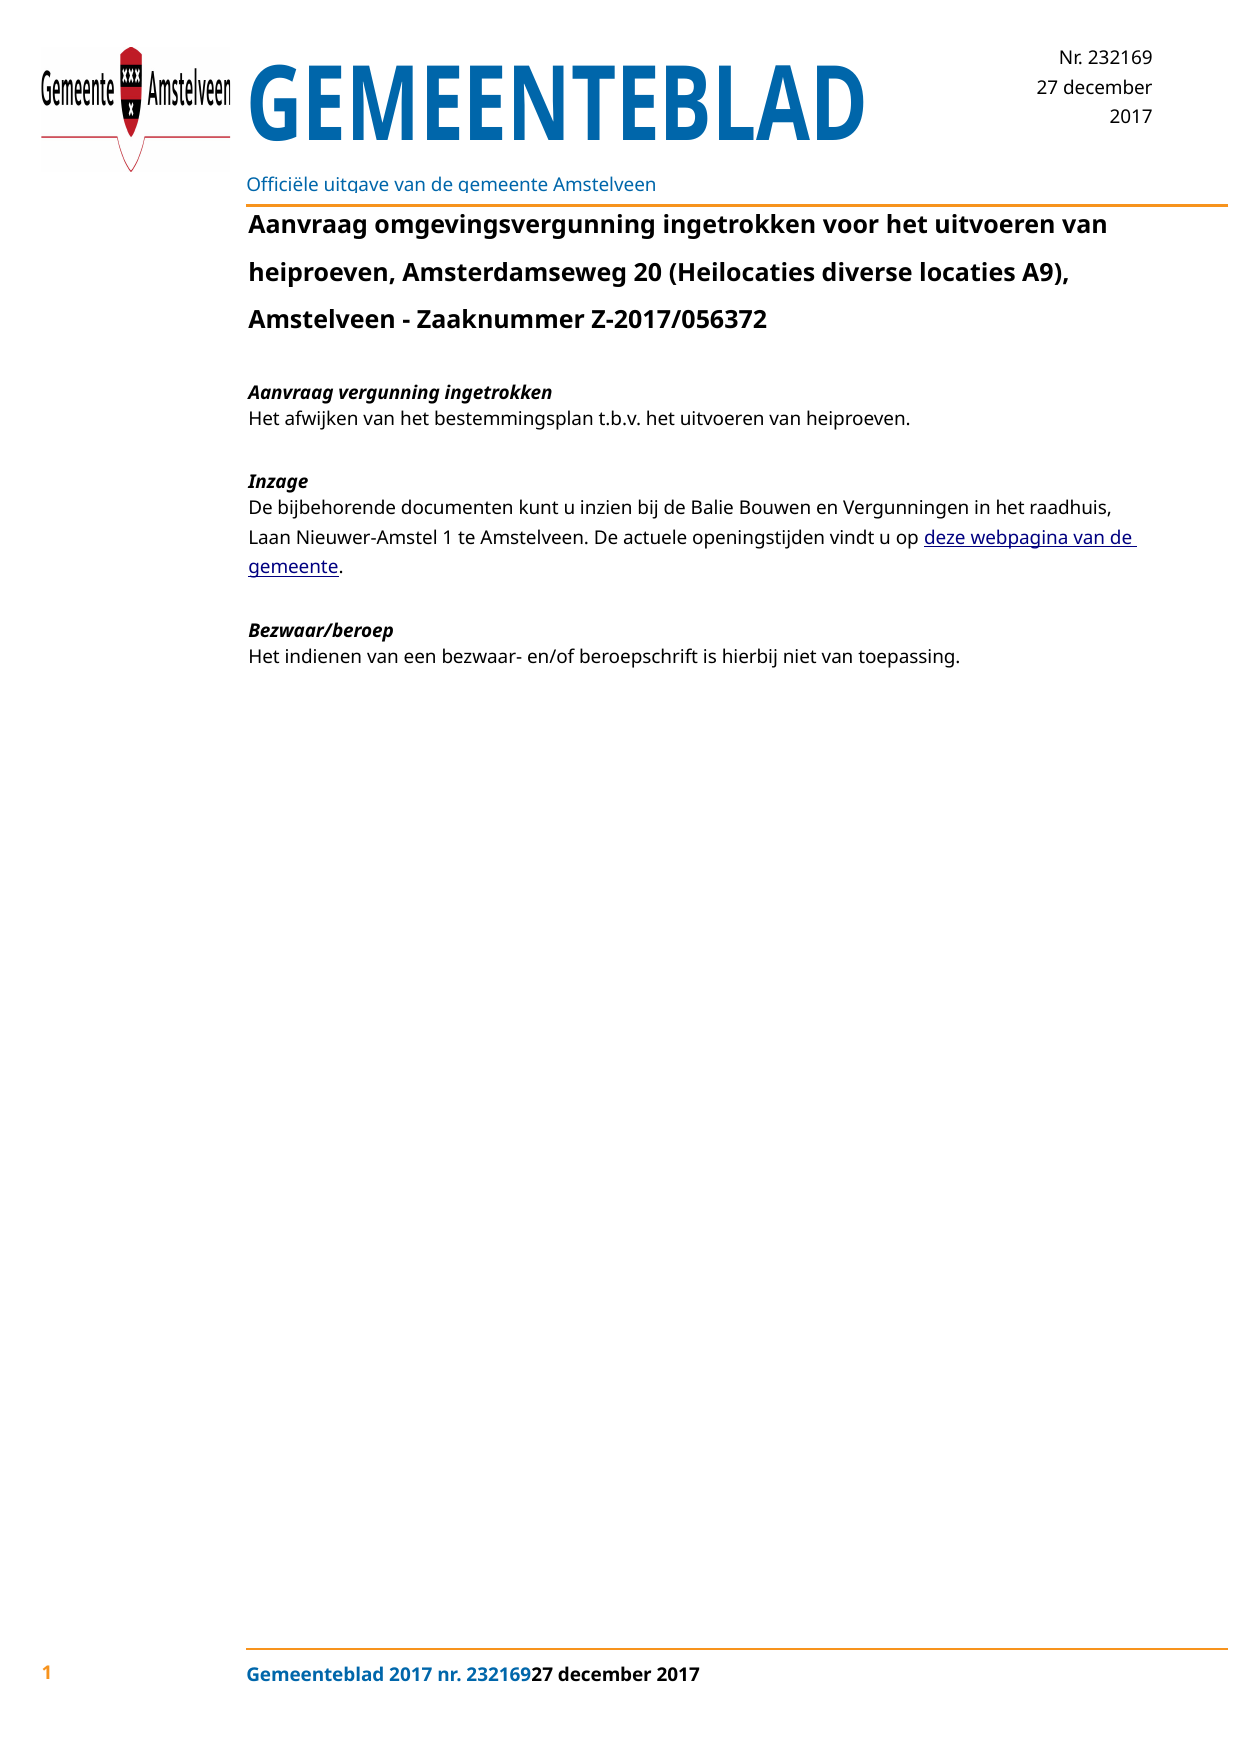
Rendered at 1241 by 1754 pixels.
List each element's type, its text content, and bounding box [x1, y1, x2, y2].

text Aanvraag omgevingsvergunning ingetrokken voor het uitvoeren van heiproeven, Amsterdamseweg 20 (Heilocaties diverse locaties A9), Amstelveen - Zaaknummer Z-2017/056372 [248, 207, 1152, 336]
text Het afwijken van het bestemmingsplan t.b.v. het uitvoeren van heiproeven. [248, 405, 1152, 431]
text Aanvraag vergunning ingetrokken [248, 379, 1152, 405]
text Inzage [248, 469, 1152, 494]
picture [41, 47, 231, 172]
text Het indienen van een bezwaar- en/of beroepschrift is hierbij niet van toepassing. [248, 643, 1152, 669]
text Bezwaar/beroep [248, 618, 1152, 643]
text De bijbehorende documenten kunt u inzien bij de Balie Bouwen en Vergunningen in het raadhuis, Laan Nieuwer-Amstel 1 te Amstelveen. De actuele openingstijden vindt u op deze webpagina van de gemeente. [248, 494, 1152, 579]
